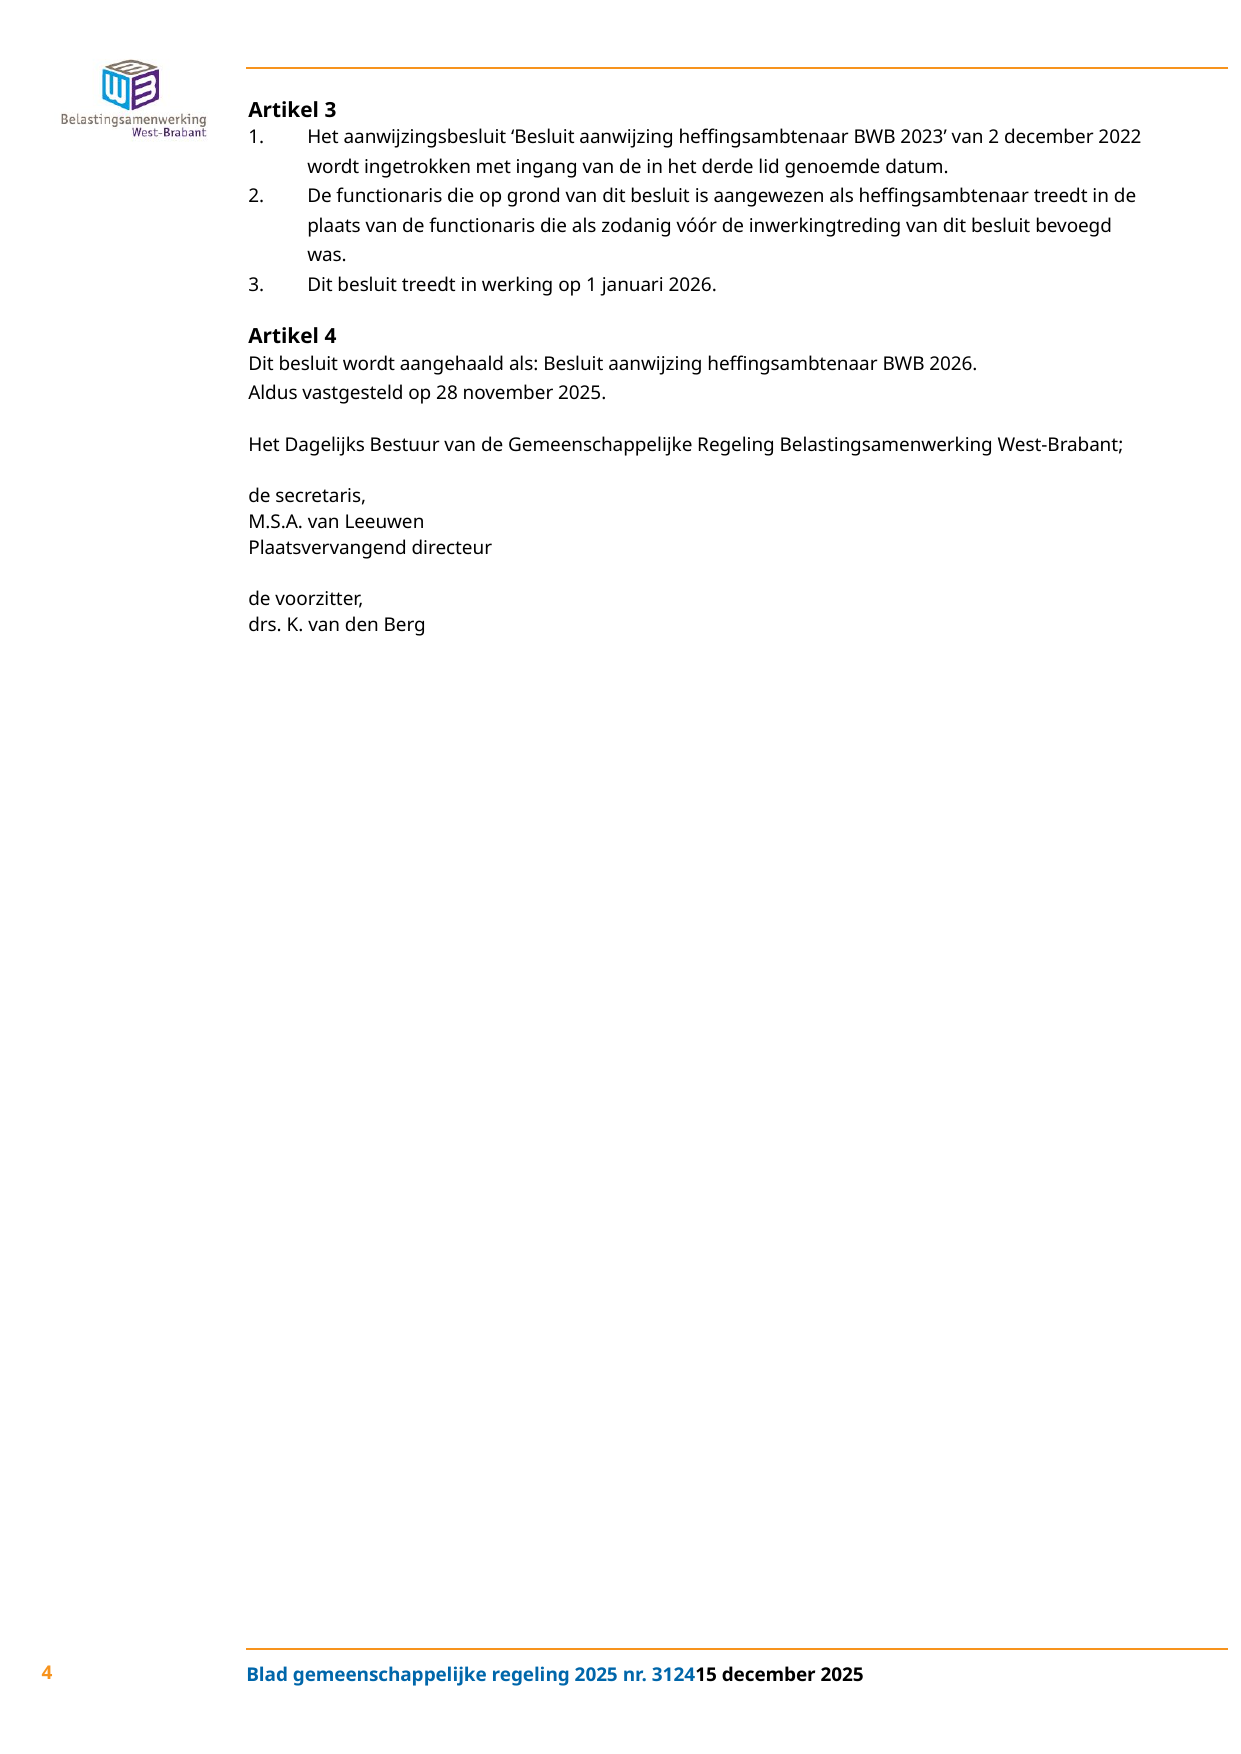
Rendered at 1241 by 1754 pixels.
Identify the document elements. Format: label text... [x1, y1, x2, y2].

list Dit besluit treedt in werking op 1 januari 2026. [248, 271, 1152, 297]
text drs. K. van den Berg [248, 611, 1152, 637]
text Artikel 4 [248, 322, 1152, 350]
text M.S.A. van Leeuwen [248, 508, 1152, 534]
list Het aanwijzingsbesluit ‘Besluit aanwijzing heffingsambtenaar BWB 2023’ van 2 december 2022 wordt ingetrokken met ingang van de in het derde lid genoemde datum. [248, 123, 1152, 178]
text Aldus vastgesteld op 28 november 2025. [248, 379, 1152, 405]
text Plaatsvervangend directeur [248, 534, 1152, 560]
picture [41, 47, 231, 172]
text Artikel 3 [248, 95, 1152, 123]
text de voorzitter, [248, 585, 1152, 611]
text de secretaris, [248, 482, 1152, 508]
text Dit besluit wordt aangehaald als: Besluit aanwijzing heffingsambtenaar BWB 2026. [248, 350, 1152, 376]
text Het Dagelijks Bestuur van de Gemeenschappelijke Regeling Belastingsamenwerking West-Brabant; [248, 431, 1152, 457]
list De functionaris die op grond van dit besluit is aangewezen als heffingsambtenaar treedt in de plaats van de functionaris die als zodanig vóór de inwerkingtreding van dit besluit bevoegd was. [248, 182, 1152, 267]
